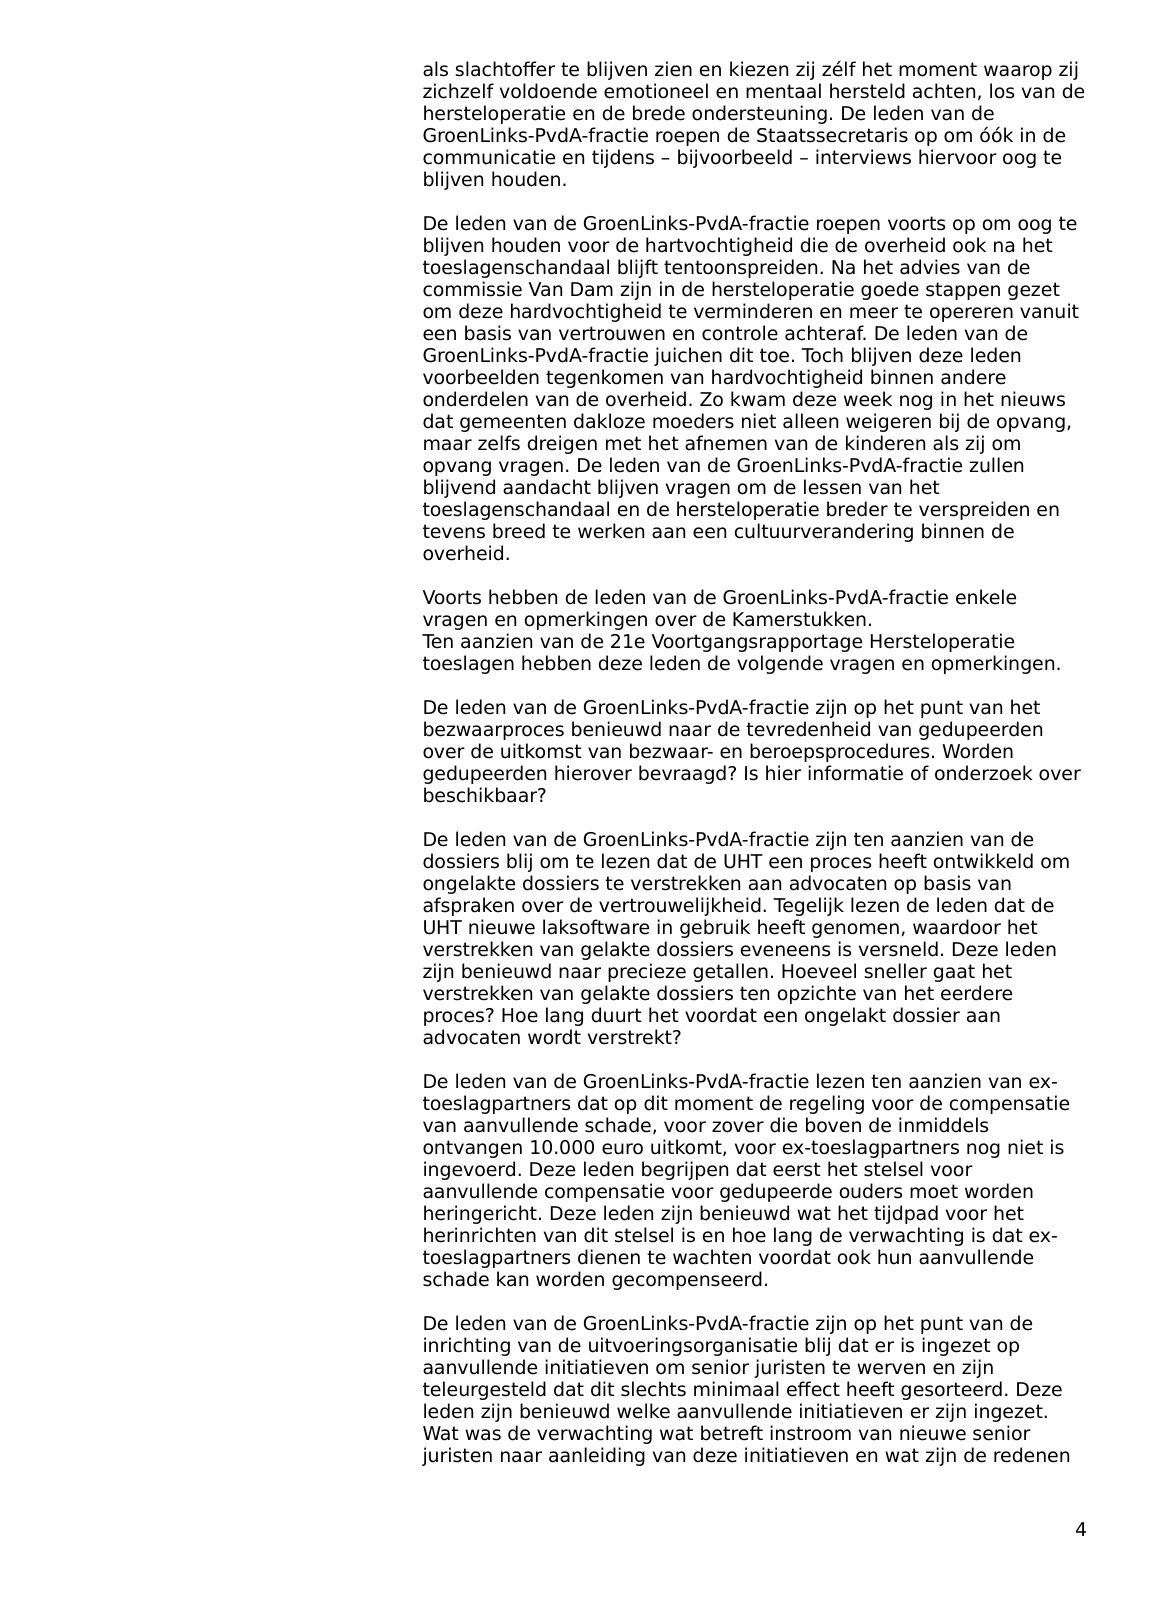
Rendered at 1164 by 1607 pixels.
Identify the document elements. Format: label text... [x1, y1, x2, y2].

text Ten aanzien van de 21e Voortgangsrapportage Hersteloperatie toeslagen hebben deze leden de volgende vragen en opmerkingen. [422, 631, 1087, 675]
text De leden van de GroenLinks-PvdA-fractie zijn ten aanzien van de dossiers blij om te lezen dat de UHT een proces heeft ontwikkeld om ongelakte dossiers te verstrekken aan advocaten op basis van afspraken over de vertrouwelijkheid. Tegelijk lezen de leden dat de UHT nieuwe laksoftware in gebruik heeft genomen, waardoor het verstrekken van gelakte dossiers eveneens is versneld. Deze leden zijn benieuwd naar precieze getallen. Hoeveel sneller gaat het verstrekken van gelakte dossiers ten opzichte van het eerdere proces? Hoe lang duurt het voordat een ongelakt dossier aan advocaten wordt verstrekt? [422, 829, 1087, 1049]
text De leden van de GroenLinks-PvdA-fractie zijn op het punt van de inrichting van de uitvoeringsorganisatie blij dat er is ingezet op aanvullende initiatieven om senior juristen te werven en zijn teleurgesteld dat dit slechts minimaal effect heeft gesorteerd. Deze leden zijn benieuwd welke aanvullende initiatieven er zijn ingezet. Wat was de verwachting wat betreft instroom van nieuwe senior juristen naar aanleiding van deze initiatieven en wat zijn de redenen [422, 1313, 1087, 1467]
text De leden van de GroenLinks-PvdA-fractie roepen voorts op om oog te blijven houden voor de hartvochtigheid die de overheid ook na het toeslagenschandaal blijft tentoonspreiden. Na het advies van de commissie Van Dam zijn in de hersteloperatie goede stappen gezet om deze hardvochtigheid te verminderen en meer te opereren vanuit een basis van vertrouwen en controle achteraf. De leden van de GroenLinks-PvdA-fractie juichen dit toe. Toch blijven deze leden voorbeelden tegenkomen van hardvochtigheid binnen andere onderdelen van de overheid. Zo kwam deze week nog in het nieuws dat gemeenten dakloze moeders niet alleen weigeren bij de opvang, maar zelfs dreigen met het afnemen van de kinderen als zij om opvang vragen. De leden van de GroenLinks-PvdA-fractie zullen blijvend aandacht blijven vragen om de lessen van het toeslagenschandaal en de hersteloperatie breder te verspreiden en tevens breed te werken aan een cultuurverandering binnen de overheid. [422, 213, 1087, 565]
text De leden van de GroenLinks-PvdA-fractie zijn op het punt van het bezwaarproces benieuwd naar de tevredenheid van gedupeerden over de uitkomst van bezwaar- en beroepsprocedures. Worden gedupeerden hierover bevraagd? Is hier informatie of onderzoek over beschikbaar? [422, 697, 1087, 807]
text De leden van de GroenLinks-PvdA-fractie lezen ten aanzien van ex-toeslagpartners dat op dit moment de regeling voor de compensatie van aanvullende schade, voor zover die boven de inmiddels ontvangen 10.000 euro uitkomt, voor ex-toeslagpartners nog niet is ingevoerd. Deze leden begrijpen dat eerst het stelsel voor aanvullende compensatie voor gedupeerde ouders moet worden heringericht. Deze leden zijn benieuwd wat het tijdpad voor het herinrichten van dit stelsel is en hoe lang de verwachting is dat ex-toeslagpartners dienen te wachten voordat ook hun aanvullende schade kan worden gecompenseerd. [422, 1071, 1087, 1291]
text Voorts hebben de leden van de GroenLinks-PvdA-fractie enkele vragen en opmerkingen over de Kamerstukken. [422, 587, 1087, 631]
text als slachtoffer te blijven zien en kiezen zij zélf het moment waarop zij zichzelf voldoende emotioneel en mentaal hersteld achten, los van de hersteloperatie en de brede ondersteuning. De leden van de GroenLinks-PvdA-fractie roepen de Staatssecretaris op om óók in de communicatie en tijdens – bijvoorbeeld – interviews hiervoor oog te blijven houden. [422, 59, 1087, 191]
